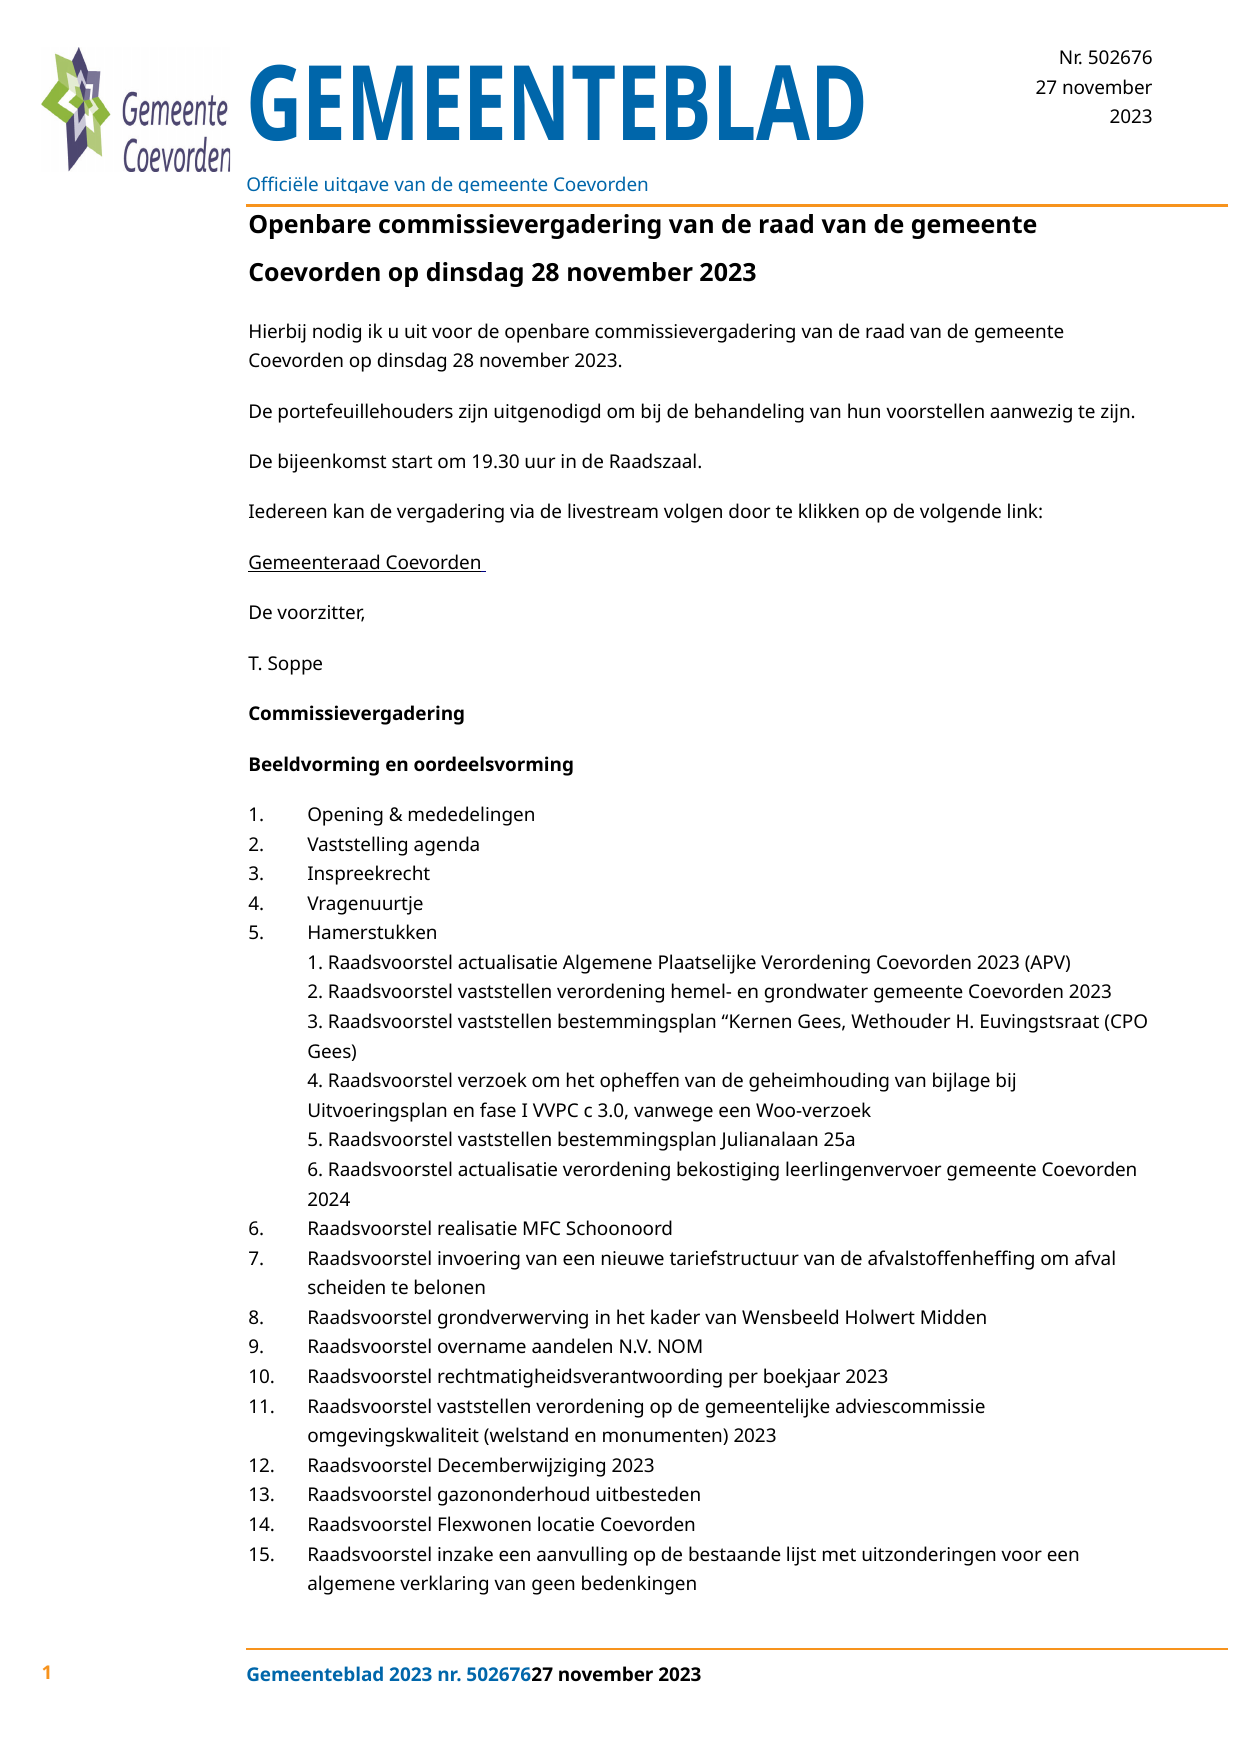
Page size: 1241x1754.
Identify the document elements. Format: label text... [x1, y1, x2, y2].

list Inspreekrecht [248, 860, 1152, 886]
list Raadsvoorstel grondverwerving in het kader van Wensbeeld Holwert Midden [248, 1304, 1152, 1330]
list 5. Raadsvoorstel vaststellen bestemmingsplan Julianalaan 25a [248, 1127, 1152, 1152]
text Openbare commissievergadering van de raad van de gemeente Coevorden op dinsdag 28 november 2023 [248, 207, 1152, 288]
text De bijeenkomst start om 19.30 uur in de Raadszaal. [248, 448, 1152, 474]
list 1. Raadsvoorstel actualisatie Algemene Plaatselijke Verordening Coevorden 2023 (APV) [248, 949, 1152, 975]
list 3. Raadsvoorstel vaststellen bestemmingsplan “Kernen Gees, Wethouder H. Euvingstsraat (CPO Gees) [248, 1008, 1152, 1064]
list Raadsvoorstel Decemberwijziging 2023 [248, 1452, 1152, 1478]
list Raadsvoorstel inzake een aanvulling op de bestaande lijst met uitzonderingen voor een algemene verklaring van geen bedenkingen [248, 1541, 1152, 1596]
list Raadsvoorstel invoering van een nieuwe tariefstructuur van de afvalstoffenheffing om afval scheiden te belonen [248, 1245, 1152, 1300]
list 6. Raadsvoorstel actualisatie verordening bekostiging leerlingenvervoer gemeente Coevorden 2024 [248, 1156, 1152, 1212]
text De portefeuillehouders zijn uitgenodigd om bij de behandeling van hun voorstellen aanwezig te zijn. [248, 398, 1152, 424]
list Vaststelling agenda [248, 831, 1152, 857]
list Opening & mededelingen [248, 801, 1152, 827]
text Beeldvorming en oordeelsvorming [248, 751, 1152, 777]
text Gemeenteraad Coevorden [248, 549, 1152, 575]
picture [41, 47, 231, 172]
list Raadsvoorstel overname aandelen N.V. NOM [248, 1334, 1152, 1359]
text De voorzitter, [248, 599, 1152, 625]
text Iedereen kan de vergadering via de livestream volgen door te klikken op de volgende link: [248, 499, 1152, 524]
list Raadsvoorstel realisatie MFC Schoonoord [248, 1215, 1152, 1241]
list Raadsvoorstel rechtmatigheidsverantwoording per boekjaar 2023 [248, 1363, 1152, 1389]
list Raadsvoorstel Flexwonen locatie Coevorden [248, 1511, 1152, 1537]
list Raadsvoorstel gazononderhoud uitbesteden [248, 1482, 1152, 1507]
text T. Soppe [248, 650, 1152, 676]
list 2. Raadsvoorstel vaststellen verordening hemel- en grondwater gemeente Coevorden 2023 [248, 979, 1152, 1004]
text Commissievergadering [248, 700, 1152, 726]
list Vragenuurtje [248, 890, 1152, 916]
list Raadsvoorstel vaststellen verordening op de gemeentelijke adviescommissie omgevingskwaliteit (welstand en monumenten) 2023 [248, 1393, 1152, 1448]
list Hamerstukken [248, 919, 1152, 945]
list 4. Raadsvoorstel verzoek om het opheffen van de geheimhouding van bijlage bij Uitvoeringsplan en fase I VVPC c 3.0, vanwege een Woo-verzoek [248, 1067, 1152, 1123]
text Hierbij nodig ik u uit voor de openbare commissievergadering van de raad van de gemeente Coevorden op dinsdag 28 november 2023. [248, 318, 1152, 373]
